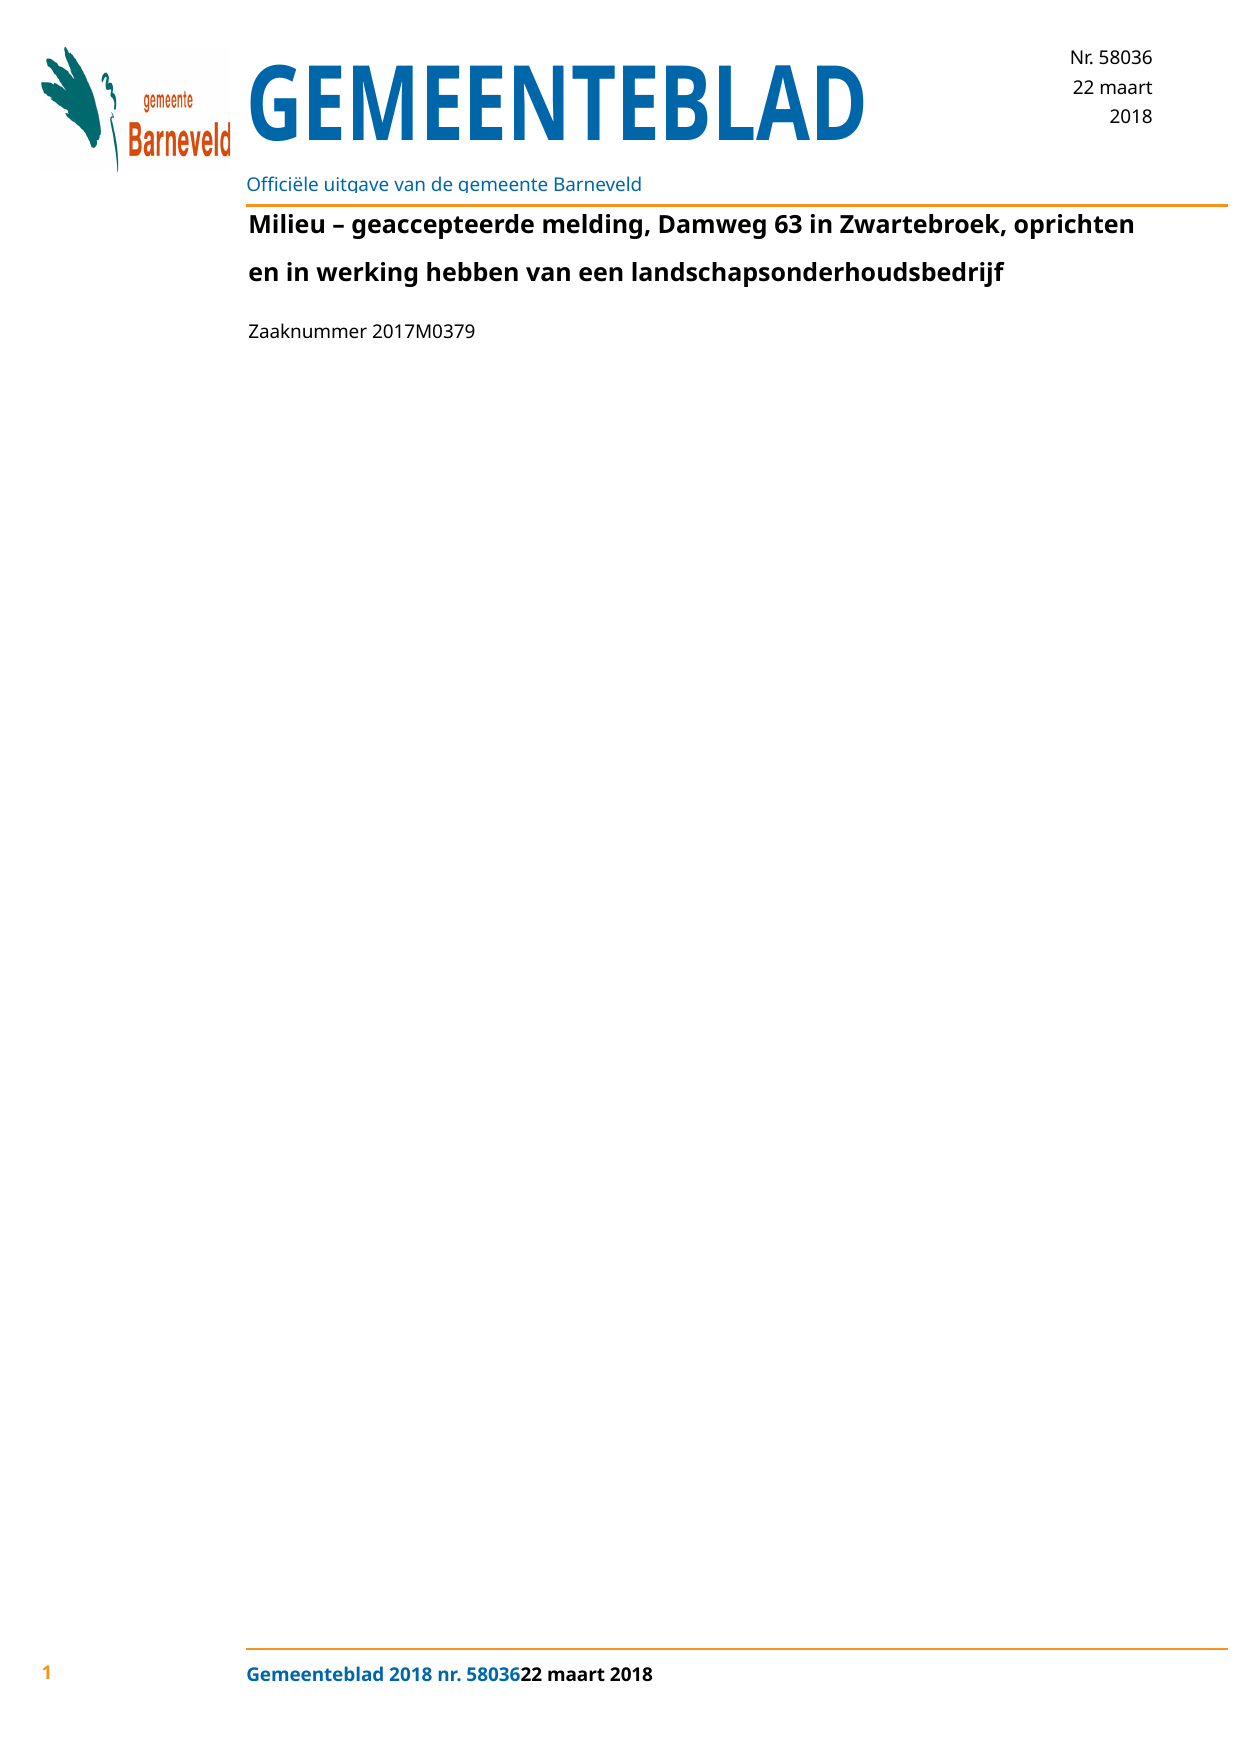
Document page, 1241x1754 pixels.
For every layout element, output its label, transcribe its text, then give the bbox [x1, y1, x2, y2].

text Zaaknummer 2017M0379 [248, 318, 1152, 344]
picture [41, 47, 231, 172]
text Milieu – geaccepteerde melding, Damweg 63 in Zwartebroek, oprichten en in werking hebben van een landschapsonderhoudsbedrijf [248, 207, 1152, 288]
